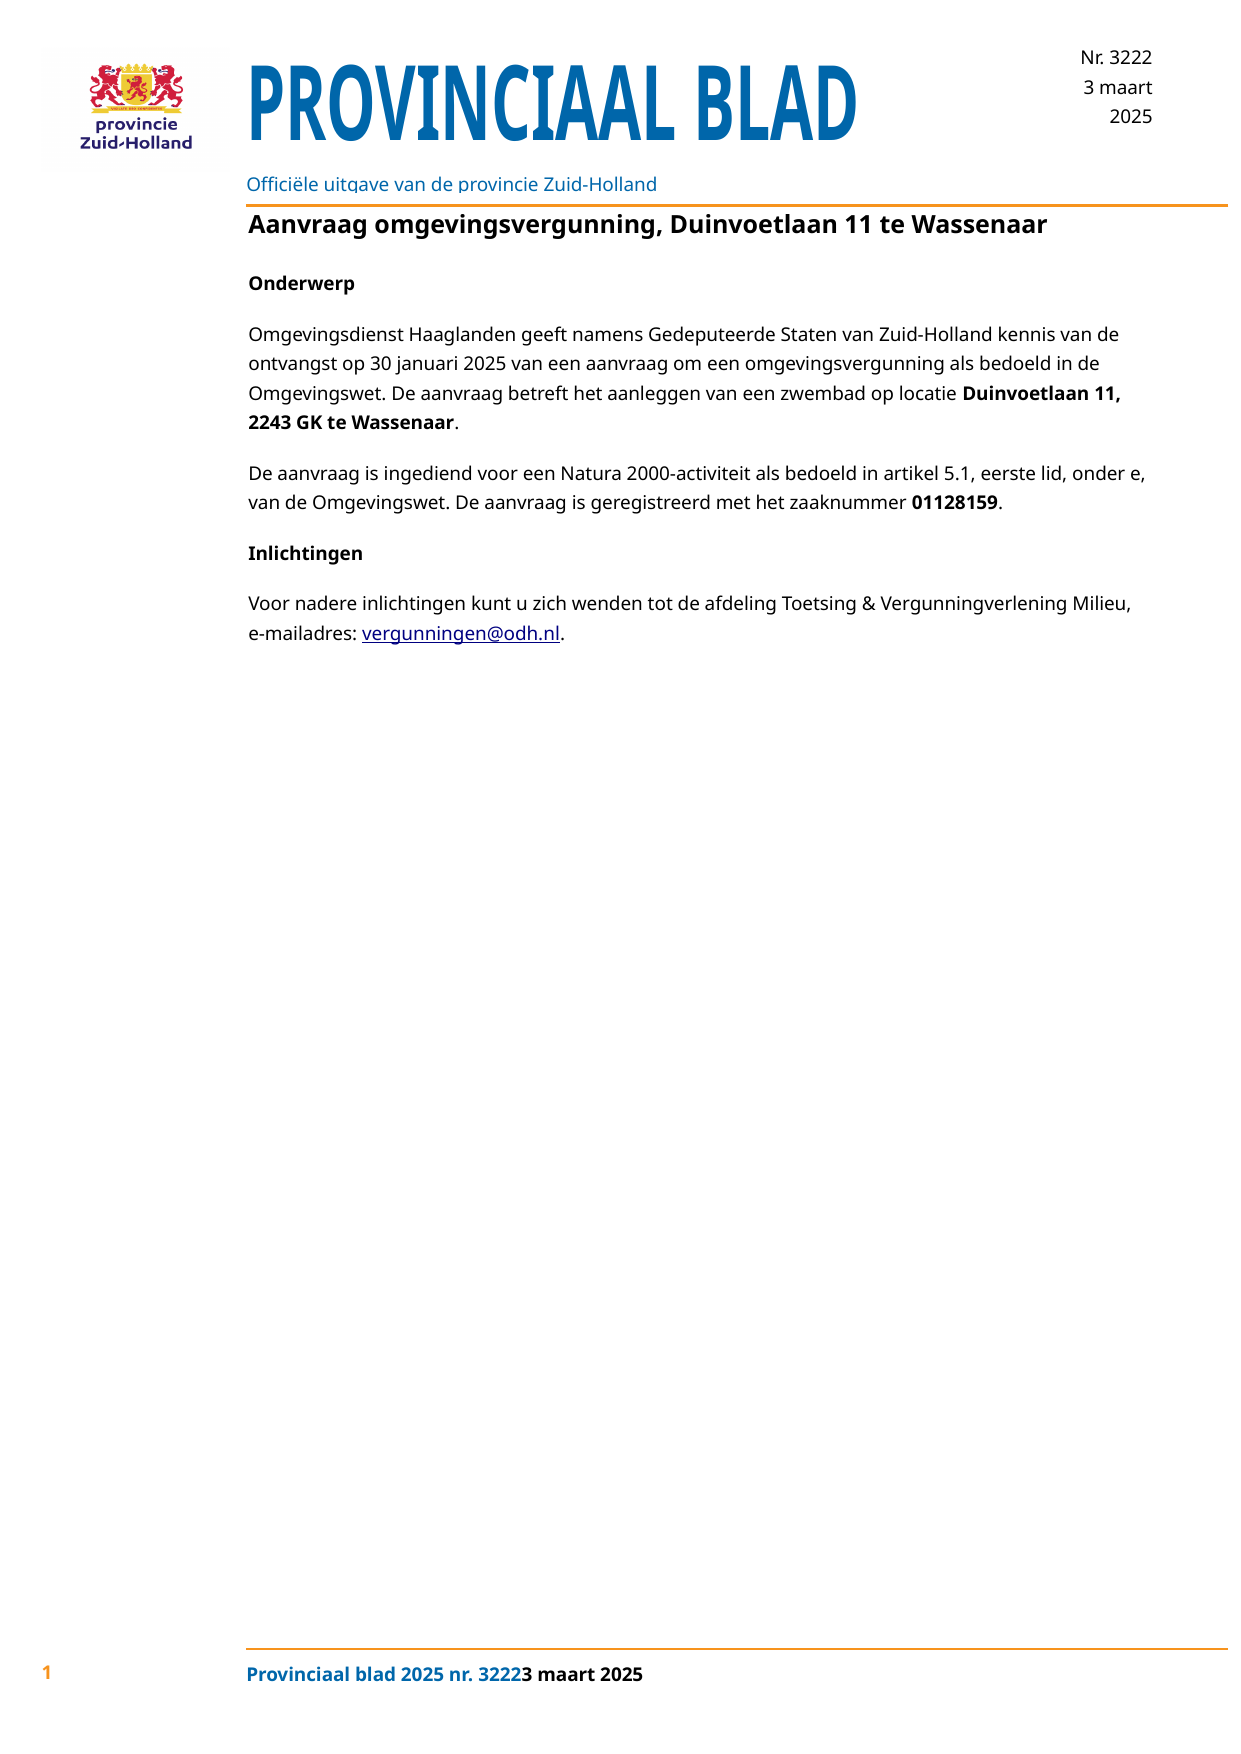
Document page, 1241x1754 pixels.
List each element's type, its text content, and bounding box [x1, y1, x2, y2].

picture [41, 47, 231, 172]
text Omgevingsdienst Haaglanden geeft namens Gedeputeerde Staten van Zuid-Holland kennis van de ontvangst op 30 januari 2025 van een aanvraag om een omgevingsvergunning als bedoeld in de Omgevingswet. De aanvraag betreft het aanleggen van een zwembad op locatie Duinvoetlaan 11, 2243 GK te Wassenaar. [248, 321, 1152, 435]
text Inlichtingen [248, 540, 1152, 566]
text De aanvraag is ingediend voor een Natura 2000-activiteit als bedoeld in artikel 5.1, eerste lid, onder e, van de Omgevingswet. De aanvraag is geregistreerd met het zaaknummer 01128159. [248, 460, 1152, 515]
text Aanvraag omgevingsvergunning, Duinvoetlaan 11 te Wassenaar [248, 207, 1152, 241]
text Onderwerp [248, 270, 1152, 296]
text Voor nadere inlichtingen kunt u zich wenden tot de afdeling Toetsing & Vergunningverlening Milieu, e-mailadres: vergunningen@odh.nl. [248, 590, 1152, 646]
